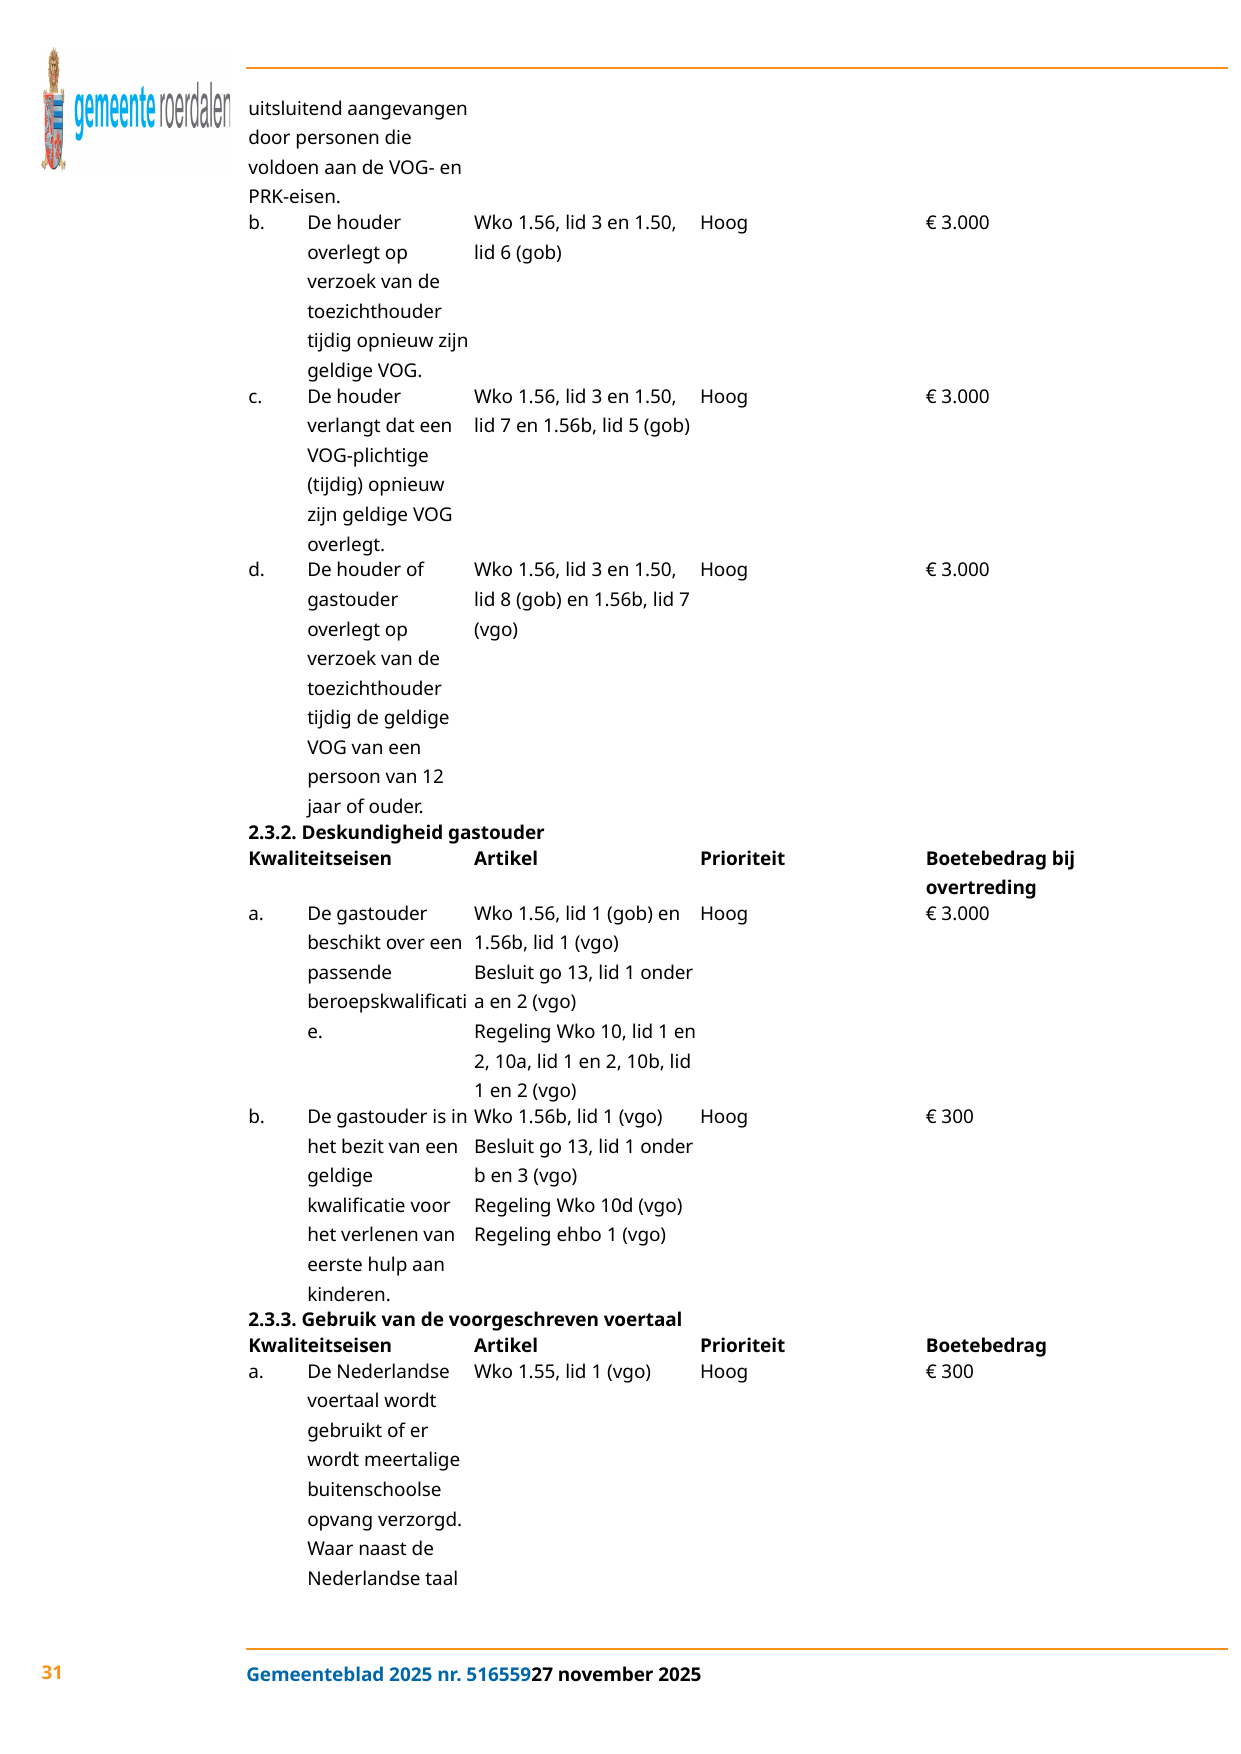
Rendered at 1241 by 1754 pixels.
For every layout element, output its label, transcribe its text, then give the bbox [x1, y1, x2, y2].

table_cell Kwaliteitseisen [248, 1332, 474, 1358]
table_cell Hoog [700, 900, 926, 1103]
table_cell Kwaliteitseisen [248, 845, 474, 900]
table_cell De gastouder is in het bezit van een geldige kwalificatie voor het verlenen van eerste hulp aan kinderen. [248, 1103, 474, 1306]
table_cell Boetebedrag [926, 1332, 1152, 1358]
table_cell € 300 [926, 1103, 1152, 1306]
table_cell Hoog [700, 209, 926, 383]
table_cell De houder verlangt dat een VOG-plichtige (tijdig) opnieuw zijn geldige VOG overlegt. [248, 383, 474, 557]
table_cell Wko 1.56, lid 3 en 1.50, lid 6 (gob) [474, 209, 700, 383]
table_cell Hoog [700, 383, 926, 557]
table_cell De Nederlandse voertaal wordt gebruikt of er wordt meertalige buitenschoolse opvang verzorgd. Waar naast de Nederlandse taal [248, 1358, 474, 1591]
table_cell Prioriteit [700, 845, 926, 900]
picture [41, 47, 231, 172]
table_cell Artikel [474, 1332, 700, 1358]
table_cell [926, 95, 1152, 209]
table_cell € 3.000 [926, 383, 1152, 557]
table_cell 2.3.3. Gebruik van de voorgeschreven voertaal [248, 1306, 1152, 1332]
table_cell € 3.000 [926, 209, 1152, 383]
table_cell De houder overlegt op verzoek van de toezichthouder tijdig opnieuw zijn geldige VOG. [248, 209, 474, 383]
table_cell € 3.000 [926, 557, 1152, 819]
table_cell € 300 [926, 1358, 1152, 1591]
table_cell [700, 95, 926, 209]
table_cell De gastouder beschikt over een passende beroepskwalificatie. [248, 900, 474, 1103]
table_cell € 3.000 [926, 900, 1152, 1103]
table_cell Wko 1.56, lid 3 en 1.50, lid 8 (gob) en 1.56b, lid 7 (vgo) [474, 557, 700, 819]
table_cell Wko 1.55, lid 1 (vgo) [474, 1358, 700, 1591]
table_cell Hoog [700, 557, 926, 819]
table_cell uitsluitend aangevangen door personen die voldoen aan de VOG- en PRK-eisen. [248, 95, 474, 209]
table_cell Wko 1.56, lid 3 en 1.50, lid 7 en 1.56b, lid 5 (gob) [474, 383, 700, 557]
table_cell [474, 95, 700, 209]
table_cell Boetebedrag bij overtreding [926, 845, 1152, 900]
table_cell Artikel [474, 845, 700, 900]
table_cell De houder of gastouder overlegt op verzoek van de toezichthouder tijdig de geldige VOG van een persoon van 12 jaar of ouder. [248, 557, 474, 819]
table_cell 2.3.2. Deskundigheid gastouder [248, 819, 1152, 845]
table_cell Wko 1.56, lid 1 (gob) en 1.56b, lid 1 (vgo) Besluit go 13, lid 1 onder a en 2 (vgo) Regeling Wko 10, lid 1 en 2, 10a, lid 1 en 2, 10b, lid 1 en 2 (vgo) [474, 900, 700, 1103]
table_cell Prioriteit [700, 1332, 926, 1358]
table_cell Hoog [700, 1103, 926, 1306]
table_cell Wko 1.56b, lid 1 (vgo) Besluit go 13, lid 1 onder b en 3 (vgo) Regeling Wko 10d (vgo) Regeling ehbo 1 (vgo) [474, 1103, 700, 1306]
table_cell Hoog [700, 1358, 926, 1591]
